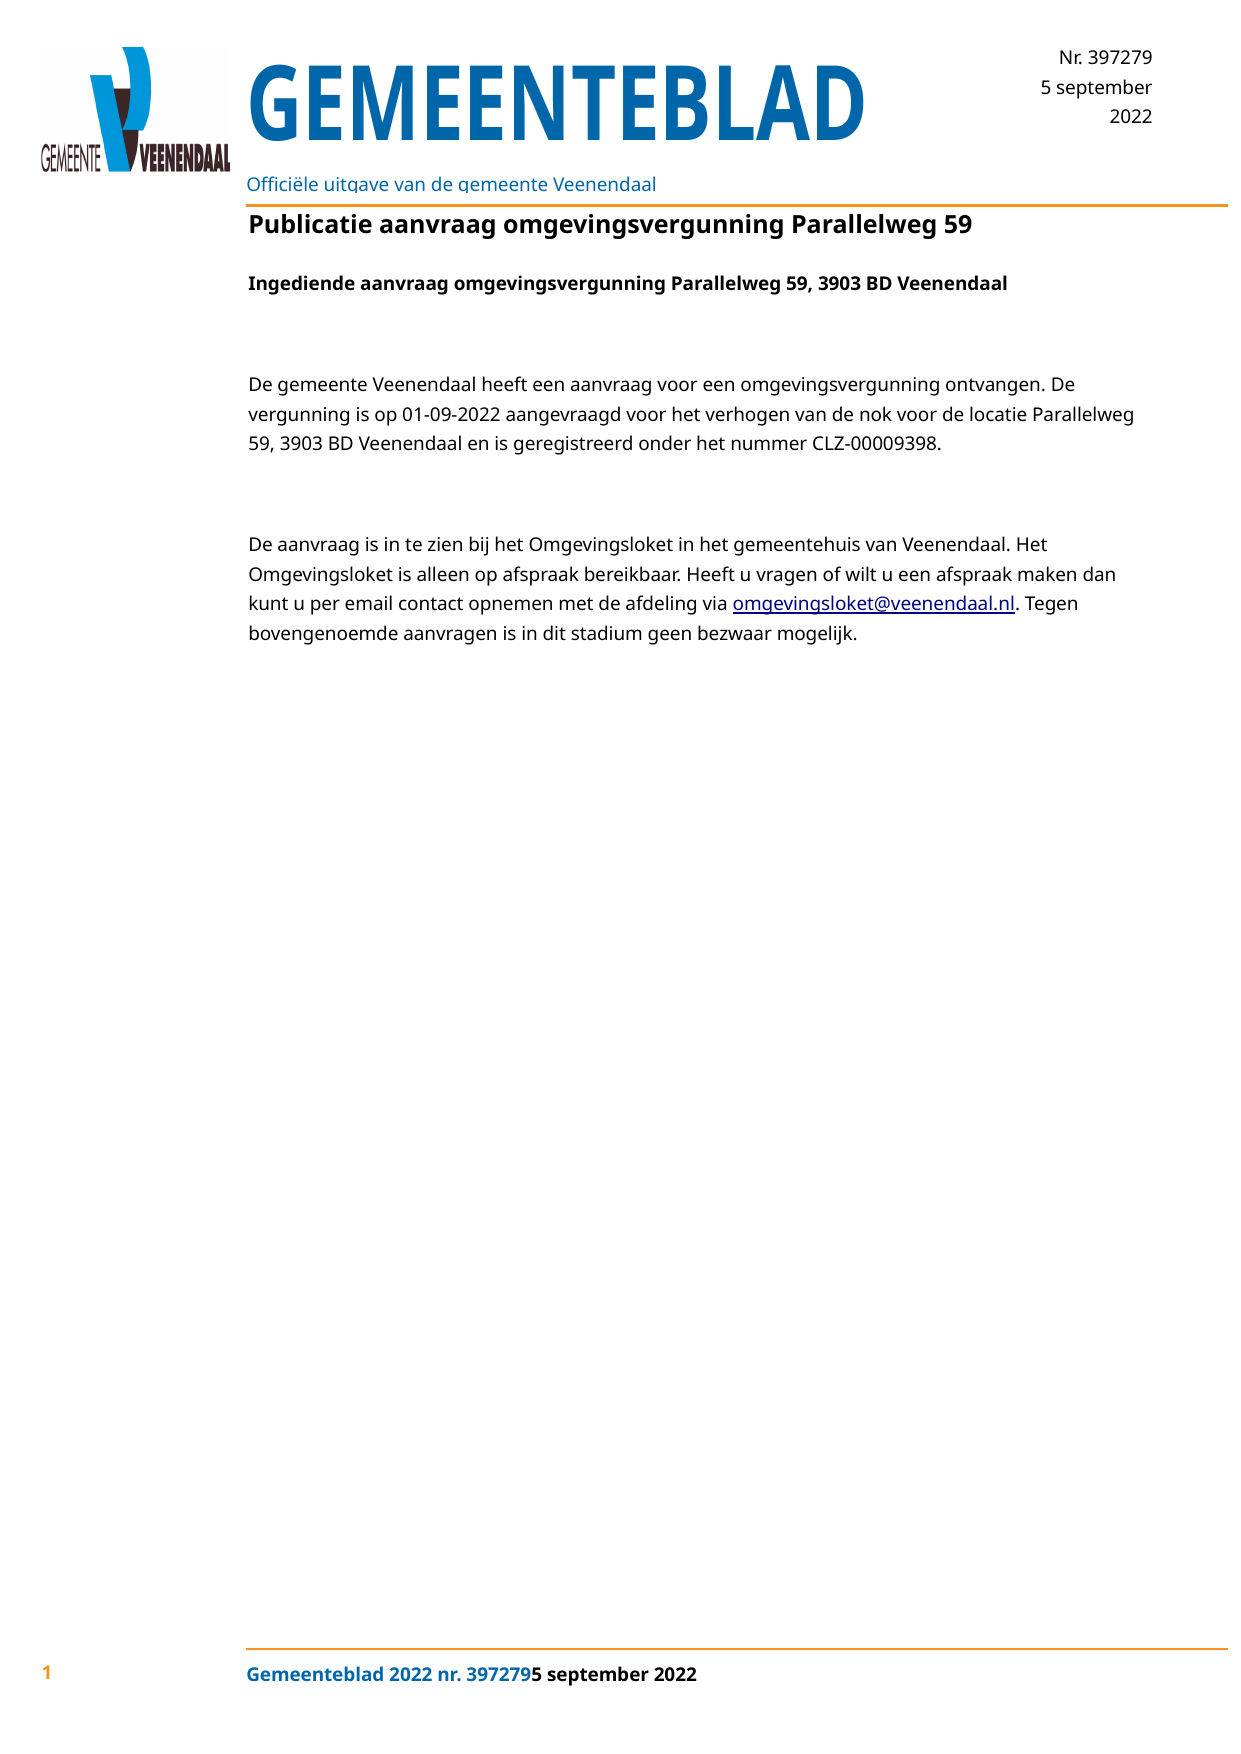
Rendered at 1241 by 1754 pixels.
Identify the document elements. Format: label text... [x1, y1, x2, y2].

text De aanvraag is in te zien bij het Omgevingsloket in het gemeentehuis van Veenendaal. Het Omgevingsloket is alleen op afspraak bereikbaar. Heeft u vragen of wilt u een afspraak maken dan kunt u per email contact opnemen met de afdeling via omgevingsloket@veenendaal.nl. Tegen bovengenoemde aanvragen is in dit stadium geen bezwaar mogelijk. [248, 531, 1152, 646]
picture [41, 47, 130, 172]
text Ingediende aanvraag omgevingsvergunning Parallelweg 59, 3903 BD Veenendaal [248, 270, 1152, 296]
text De gemeente Veenendaal heeft een aanvraag voor een omgevingsvergunning ontvangen. De vergunning is op 01-09-2022 aangevraagd voor het verhogen van de nok voor de locatie Parallelweg 59, 3903 BD Veenendaal en is geregistreerd onder het nummer CLZ-00009398. [248, 371, 1152, 456]
picture [123, 47, 231, 172]
text Publicatie aanvraag omgevingsvergunning Parallelweg 59 [248, 207, 1152, 241]
